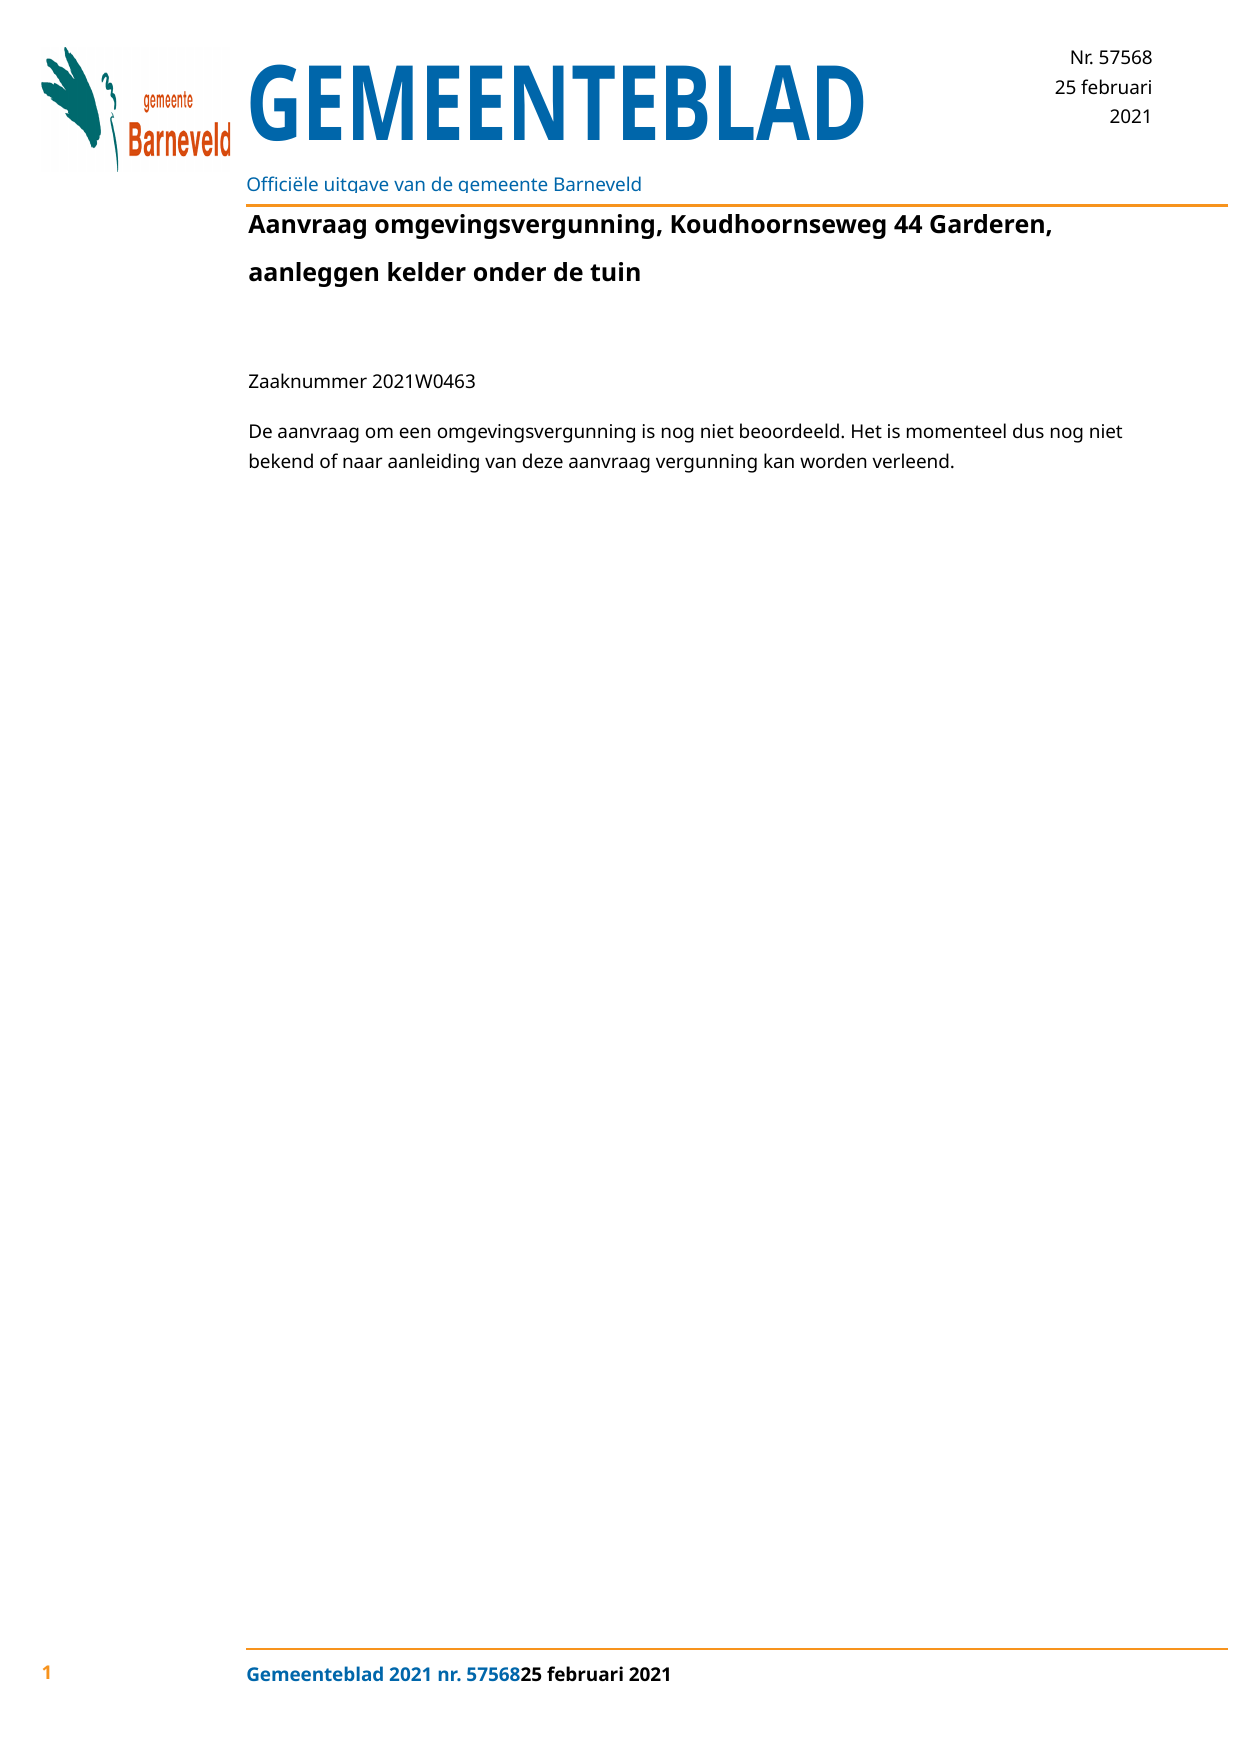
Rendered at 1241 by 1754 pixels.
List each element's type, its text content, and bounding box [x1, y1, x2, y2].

text Aanvraag omgevingsvergunning, Koudhoornseweg 44 Garderen, aanleggen kelder onder de tuin [248, 207, 1152, 288]
text Zaaknummer 2021W0463 [248, 368, 1152, 394]
picture [41, 47, 231, 172]
text De aanvraag om een omgevingsvergunning is nog niet beoordeeld. Het is momenteel dus nog niet bekend of naar aanleiding van deze aanvraag vergunning kan worden verleend. [248, 419, 1152, 474]
